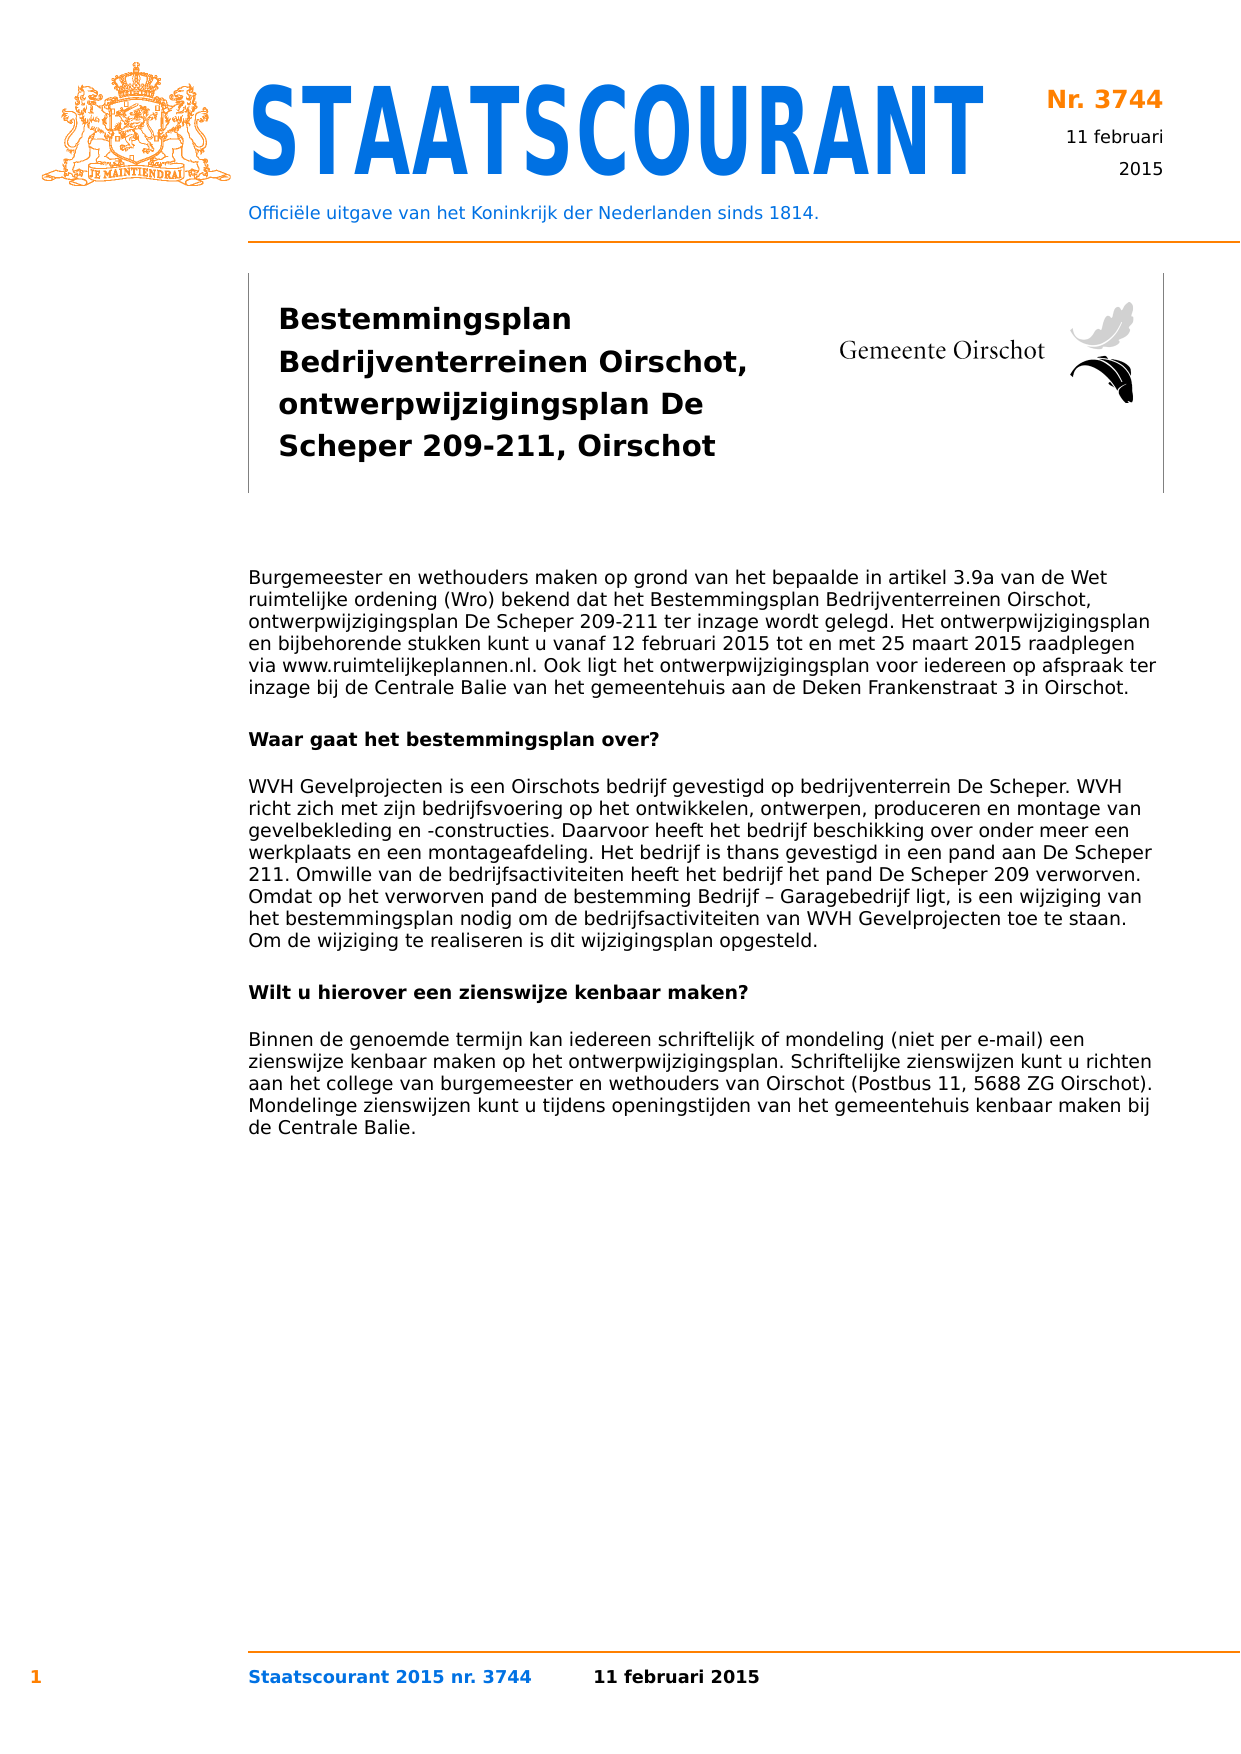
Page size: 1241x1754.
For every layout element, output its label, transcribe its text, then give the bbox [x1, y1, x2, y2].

subtitle Waar gaat het bestemmingsplan over? [248, 729, 1163, 751]
subtitle Bestemmingsplan Bedrijventerreinen Oirschot, ontwerpwijzigingsplan De Scheper 209-211, Oirschot [249, 273, 1163, 493]
picture [41, 62, 231, 186]
subtitle Wilt u hierover een zienswijze kenbaar maken? [248, 982, 1163, 1004]
table_cell 2015 [998, 153, 1240, 203]
text Binnen de genoemde termijn kan iedereen schriftelijk of mondeling (niet per e-mail) een zienswijze kenbaar maken op het ontwerpwijzigingsplan. Schriftelijke zienswijzen kunt u richten aan het college van burgemeester en wethouders van Oirschot (Postbus 11, 5688 ZG Oirschot). Mondelinge zienswijzen kunt u tijdens openingstijden van het gemeentehuis kenbaar maken bij de Centrale Balie. [248, 1029, 1163, 1139]
table_header Nr. 3744 [998, 62, 1240, 121]
picture [838, 302, 1134, 403]
table_header STAATSCOURANT [248, 62, 998, 203]
table_cell 11 februari [998, 121, 1240, 153]
table_cell Officiële uitgave van het Koninkrijk der Nederlanden sinds 1814. [248, 203, 1240, 241]
table_header [25, 62, 248, 241]
text WVH Gevelprojecten is een Oirschots bedrijf gevestigd op bedrijventerrein De Scheper. WVH richt zich met zijn bedrijfsvoering op het ontwikkelen, ontwerpen, produceren en montage van gevelbekleding en -constructies. Daarvoor heeft het bedrijf beschikking over onder meer een werkplaats en een montageafdeling. Het bedrijf is thans gevestigd in een pand aan De Scheper 211. Omwille van de bedrijfsactiviteiten heeft het bedrijf het pand De Scheper 209 verworven. Omdat op het verworven pand de bestemming Bedrijf – Garagebedrijf ligt, is een wijziging van het bestemmingsplan nodig om de bedrijfsactiviteiten van WVH Gevelprojecten toe te staan. Om de wijziging te realiseren is dit wijzigingsplan opgesteld. [248, 776, 1163, 952]
text Burgemeester en wethouders maken op grond van het bepaalde in artikel 3.9a van de Wet ruimtelijke ordening (Wro) bekend dat het Bestemmingsplan Bedrijventerreinen Oirschot, ontwerpwijzigingsplan De Scheper 209-211 ter inzage wordt gelegd. Het ontwerpwijzigingsplan en bijbehorende stukken kunt u vanaf 12 februari 2015 tot en met 25 maart 2015 raadplegen via www.ruimtelijkeplannen.nl. Ook ligt het ontwerpwijzigingsplan voor iedereen op afspraak ter inzage bij de Centrale Balie van het gemeentehuis aan de Deken Frankenstraat 3 in Oirschot. [248, 567, 1163, 699]
